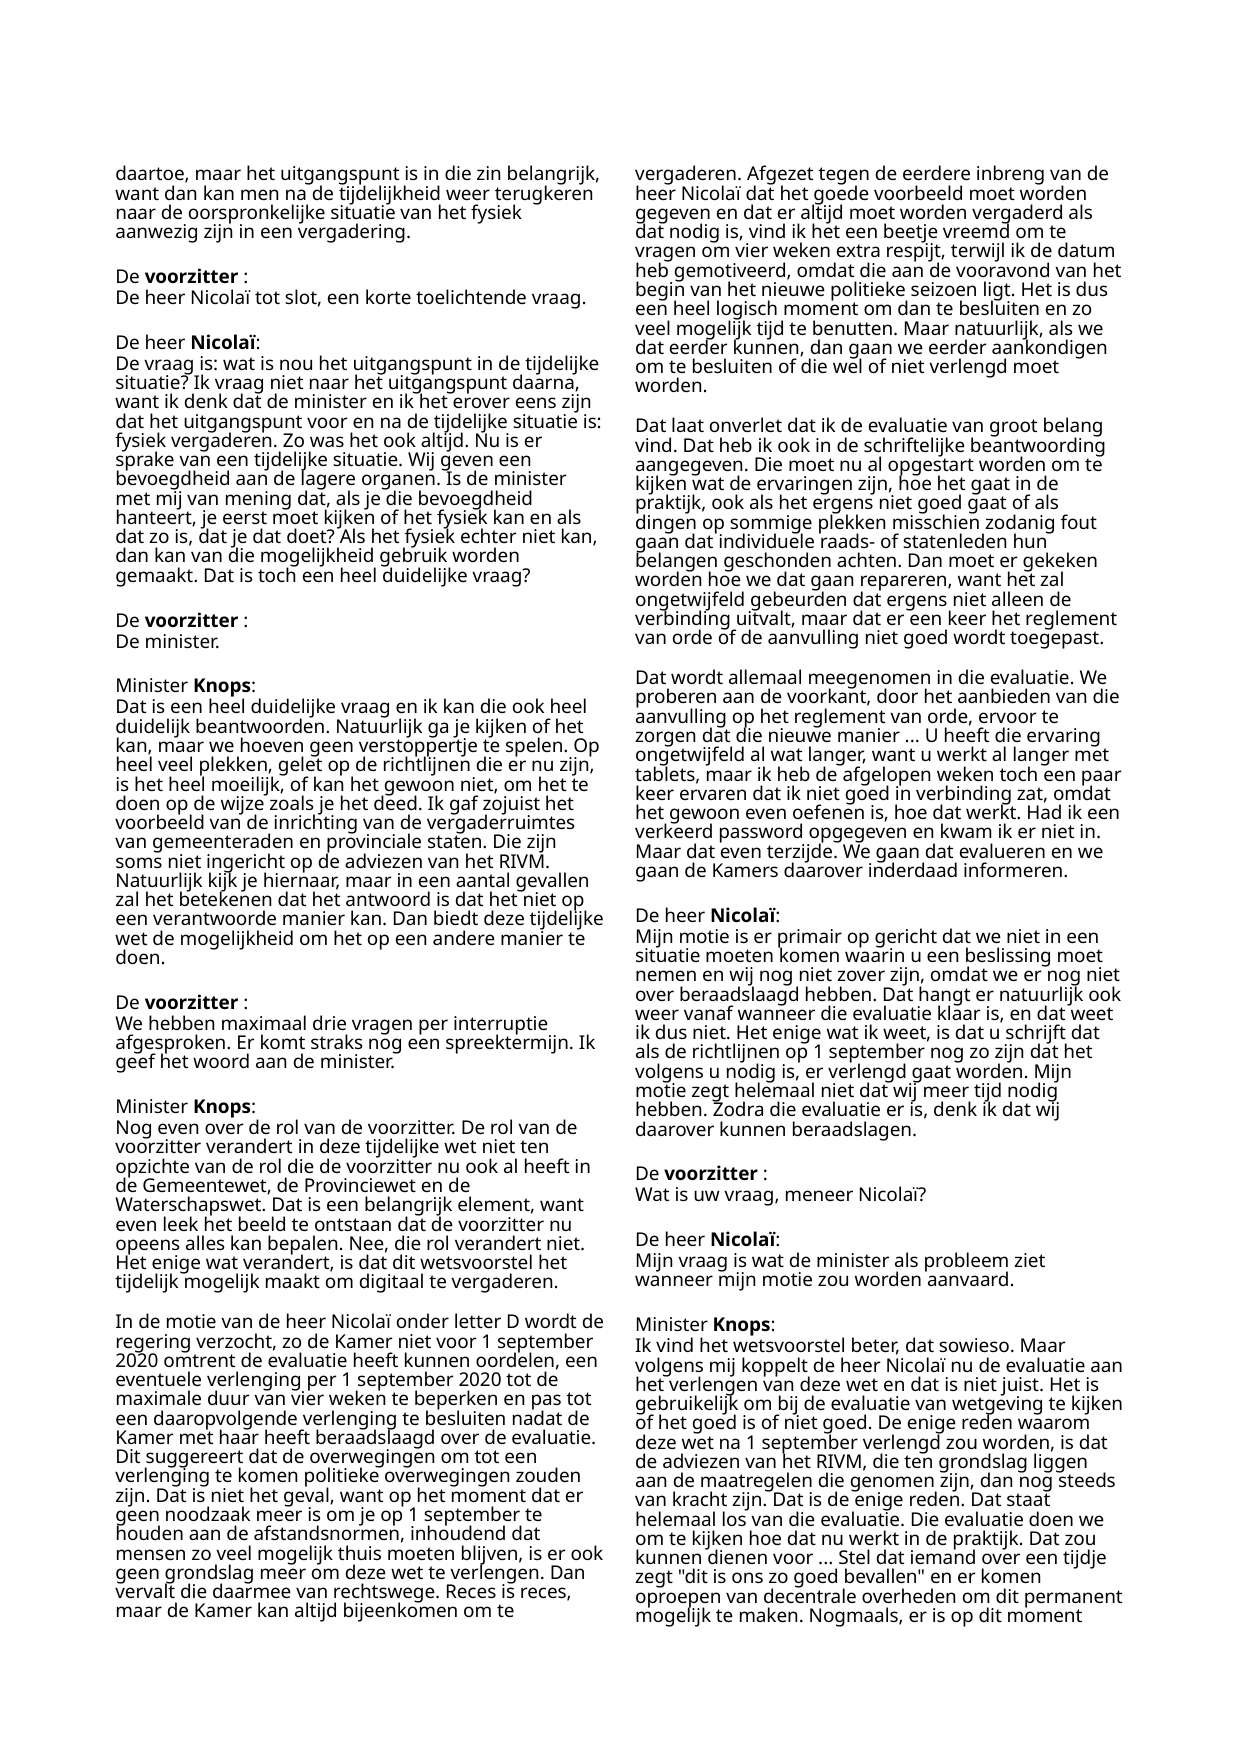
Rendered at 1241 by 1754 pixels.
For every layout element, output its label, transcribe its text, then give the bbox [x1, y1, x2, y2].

text De heer Nicolaï: [115, 329, 605, 355]
text Minister Knops: [635, 1312, 1125, 1337]
text De voorzitter : [635, 1161, 1125, 1186]
text In de motie van de heer Nicolaï onder letter D wordt de regering verzocht, zo de Kamer niet voor 1 september 2020 omtrent de evaluatie heeft kunnen oordelen, een eventuele verlenging per 1 september 2020 tot de maximale duur van vier weken te beperken en pas tot een daaropvolgende verlenging te besluiten nadat de Kamer met haar heeft beraadslaagd over de evaluatie. Dit suggereert dat de overwegingen om tot een verlenging te komen politieke overwegingen zouden zijn. Dat is niet het geval, want op het moment dat er geen noodzaak meer is om je op 1 september te houden aan de afstandsnormen, inhoudend dat mensen zo veel mogelijk thuis moeten blijven, is er ook geen grondslag meer om deze wet te verlengen. Dan vervalt die daarmee van rechtswege. Reces is reces, maar de Kamer kan altijd bijeenkomen om te [115, 1313, 605, 1622]
text De vraag is: wat is nou het uitgangspunt in de tijdelijke situatie? Ik vraag niet naar het uitgangspunt daarna, want ik denk dat de minister en ik het erover eens zijn dat het uitgangspunt voor en na de tijdelijke situatie is: fysiek vergaderen. Zo was het ook altijd. Nu is er sprake van een tijdelijke situatie. Wij geven een bevoegdheid aan de lagere organen. Is de minister met mij van mening dat, als je die bevoegdheid hanteert, je eerst moet kijken of het fysiek kan en als dat zo is, dat je dat doet? Als het fysiek echter niet kan, dan kan van die mogelijkheid gebruik worden gemaakt. Dat is toch een heel duidelijke vraag? [115, 355, 605, 586]
text De voorzitter : [115, 989, 605, 1015]
text De heer Nicolaï: [635, 902, 1125, 928]
text daartoe, maar het uitgangspunt is in die zin belangrijk, want dan kan men na de tijdelijkheid weer terugkeren naar de oorspronkelijke situatie van het fysiek aanwezig zijn in een vergadering. [115, 165, 605, 242]
text Mijn motie is er primair op gericht dat we niet in een situatie moeten komen waarin u een beslissing moet nemen en wij nog niet zover zijn, omdat we er nog niet over beraadslaagd hebben. Dat hangt er natuurlijk ook weer vanaf wanneer die evaluatie klaar is, en dat weet ik dus niet. Het enige wat ik weet, is dat u schrijft dat als de richtlijnen op 1 september nog zo zijn dat het volgens u nodig is, er verlengd gaat worden. Mijn motie zegt helemaal niet dat wij meer tijd nodig hebben. Zodra die evaluatie er is, denk ik dat wij daarover kunnen beraadslagen. [635, 928, 1125, 1140]
text Mijn vraag is wat de minister als probleem ziet wanneer mijn motie zou worden aanvaard. [635, 1252, 1125, 1291]
text We hebben maximaal drie vragen per interruptie afgesproken. Er komt straks nog een spreektermijn. Ik geef het woord aan de minister. [115, 1015, 605, 1073]
text vergaderen. Afgezet tegen de eerdere inbreng van de heer Nicolaï dat het goede voorbeeld moet worden gegeven en dat er altijd moet worden vergaderd als dat nodig is, vind ik het een beetje vreemd om te vragen om vier weken extra respijt, terwijl ik de datum heb gemotiveerd, omdat die aan de vooravond van het begin van het nieuwe politieke seizoen ligt. Het is dus een heel logisch moment om dan te besluiten en zo veel mogelijk tijd te benutten. Maar natuurlijk, als we dat eerder kunnen, dan gaan we eerder aankondigen om te besluiten of die wel of niet verlengd moet worden. [635, 165, 1125, 397]
text Ik vind het wetsvoorstel beter, dat sowieso. Maar volgens mij koppelt de heer Nicolaï nu de evaluatie aan het verlengen van deze wet en dat is niet juist. Het is gebruikelijk om bij de evaluatie van wetgeving te kijken of het goed is of niet goed. De enige reden waarom deze wet na 1 september verlengd zou worden, is dat de adviezen van het RIVM, die ten grondslag liggen aan de maatregelen die genomen zijn, dan nog steeds van kracht zijn. Dat is de enige reden. Dat staat helemaal los van die evaluatie. Die evaluatie doen we om te kijken hoe dat nu werkt in de praktijk. Dat zou kunnen dienen voor ... Stel dat iemand over een tijdje zegt "dit is ons zo goed bevallen" en er komen oproepen van decentrale overheden om dit permanent mogelijk te maken. Nogmaals, er is op dit moment [635, 1337, 1125, 1626]
text De voorzitter : [115, 607, 605, 633]
text De heer Nicolaï tot slot, een korte toelichtende vraag. [115, 289, 605, 308]
text Minister Knops: [115, 1093, 605, 1119]
text Dat laat onverlet dat ik de evaluatie van groot belang vind. Dat heb ik ook in de schriftelijke beantwoording aangegeven. Die moet nu al opgestart worden om te kijken wat de ervaringen zijn, hoe het gaat in de praktijk, ook als het ergens niet goed gaat of als dingen op sommige plekken misschien zodanig fout gaan dat individuele raads- of statenleden hun belangen geschonden achten. Dan moet er gekeken worden hoe we dat gaan repareren, want het zal ongetwijfeld gebeurden dat ergens niet alleen de verbinding uitvalt, maar dat er een keer het reglement van orde of de aanvulling niet goed wordt toegepast. [635, 417, 1125, 648]
text Dat is een heel duidelijke vraag en ik kan die ook heel duidelijk beantwoorden. Natuurlijk ga je kijken of het kan, maar we hoeven geen verstoppertje te spelen. Op heel veel plekken, gelet op de richtlijnen die er nu zijn, is het heel moeilijk, of kan het gewoon niet, om het te doen op de wijze zoals je het deed. Ik gaf zojuist het voorbeeld van de inrichting van de vergaderruimtes van gemeenteraden en provinciale staten. Die zijn soms niet ingericht op de adviezen van het RIVM. Natuurlijk kijk je hiernaar, maar in een aantal gevallen zal het betekenen dat het antwoord is dat het niet op een verantwoorde manier kan. Dan biedt deze tijdelijke wet de mogelijkheid om het op een andere manier te doen. [115, 698, 605, 968]
text De minister. [115, 633, 605, 652]
text Nog even over de rol van de voorzitter. De rol van de voorzitter verandert in deze tijdelijke wet niet ten opzichte van de rol die de voorzitter nu ook al heeft in de Gemeentewet, de Provinciewet en de Waterschapswet. Dat is een belangrijk element, want even leek het beeld te ontstaan dat de voorzitter nu opeens alles kan bepalen. Nee, die rol verandert niet. Het enige wat verandert, is dat dit wetsvoorstel het tijdelijk mogelijk maakt om digitaal te vergaderen. [115, 1119, 605, 1293]
text Wat is uw vraag, meneer Nicolaï? [635, 1186, 1125, 1206]
text Dat wordt allemaal meegenomen in die evaluatie. We proberen aan de voorkant, door het aanbieden van die aanvulling op het reglement van orde, ervoor te zorgen dat die nieuwe manier ... U heeft die ervaring ongetwijfeld al wat langer, want u werkt al langer met tablets, maar ik heb de afgelopen weken toch een paar keer ervaren dat ik niet goed in verbinding zat, omdat het gewoon even oefenen is, hoe dat werkt. Had ik een verkeerd password opgegeven en kwam ik er niet in. Maar dat even terzijde. We gaan dat evalueren en we gaan de Kamers daarover inderdaad informeren. [635, 669, 1125, 881]
text Minister Knops: [115, 673, 605, 698]
text De voorzitter : [115, 263, 605, 289]
text De heer Nicolaï: [635, 1226, 1125, 1252]
